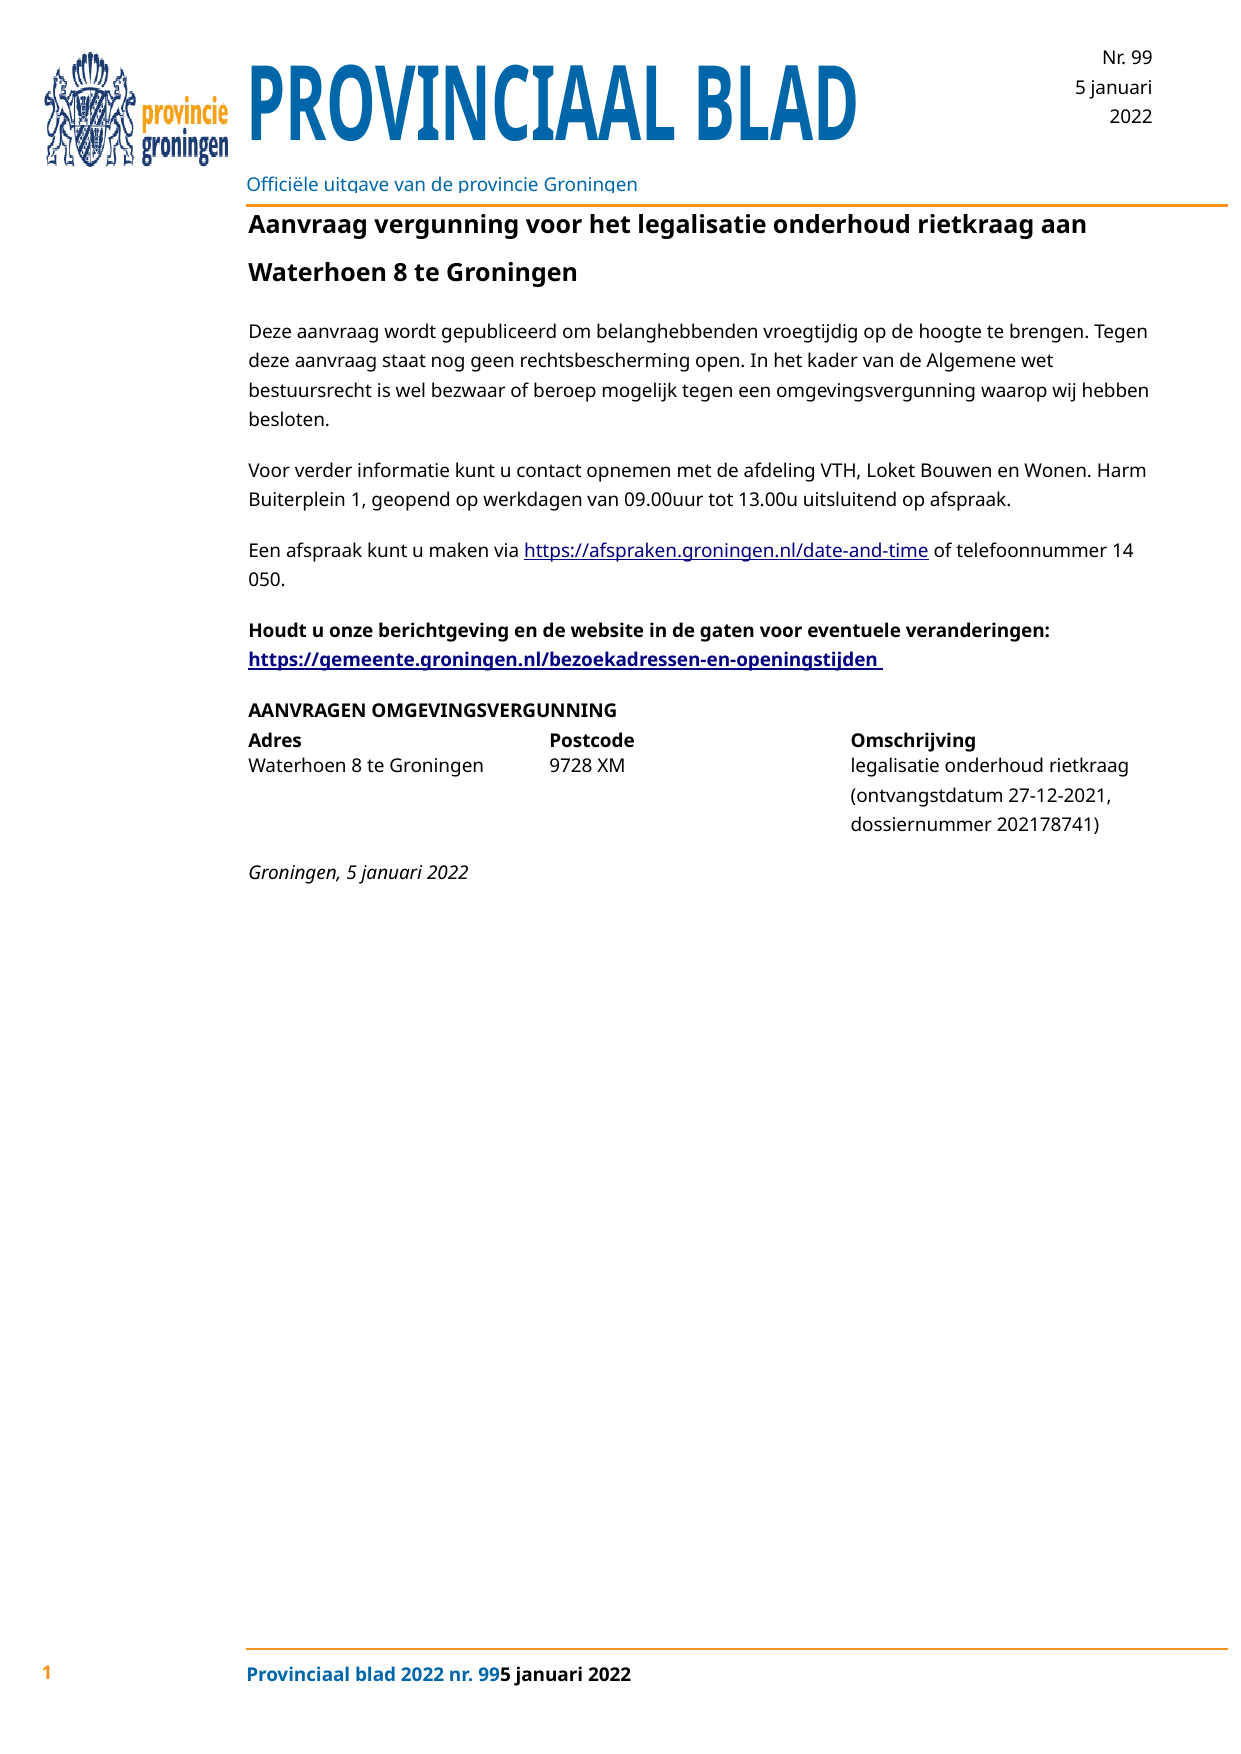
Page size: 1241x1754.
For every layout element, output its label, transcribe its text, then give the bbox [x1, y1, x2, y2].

picture [41, 47, 231, 172]
table_header Adres [248, 727, 549, 752]
text Deze aanvraag wordt gepubliceerd om belanghebbenden vroegtijdig op de hoogte te brengen. Tegen deze aanvraag staat nog geen rechtsbescherming open. In het kader van de Algemene wet bestuursrecht is wel bezwaar of beroep mogelijk tegen een omgevingsvergunning waarop wij hebben besloten. [248, 318, 1152, 432]
table_header Postcode [549, 727, 850, 752]
table_cell 9728 XM [549, 753, 850, 837]
table_header Omschrijving [850, 727, 1152, 752]
text Voor verder informatie kunt u contact opnemen met de afdeling VTH, Loket Bouwen en Wonen. Harm Buiterplein 1, geopend op werkdagen van 09.00uur tot 13.00u uitsluitend op afspraak. [248, 457, 1152, 512]
table_cell legalisatie onderhoud rietkraag (ontvangstdatum 27-12-2021, dossiernummer 202178741) [850, 753, 1152, 837]
text AANVRAGEN OMGEVINGSVERGUNNING [248, 697, 1152, 723]
text Houdt u onze berichtgeving en de website in de gaten voor eventuele veranderingen: https://gemeente.groningen.nl/bezoekadressen-en-openingstijden [248, 617, 1152, 672]
text Aanvraag vergunning voor het legalisatie onderhoud rietkraag aan Waterhoen 8 te Groningen [248, 207, 1152, 288]
text Groningen, 5 januari 2022 [248, 859, 1152, 884]
table_cell Waterhoen 8 te Groningen [248, 753, 549, 837]
text Een afspraak kunt u maken via https://afspraken.groningen.nl/date-and-time of telefoonnummer 14 050. [248, 537, 1152, 592]
